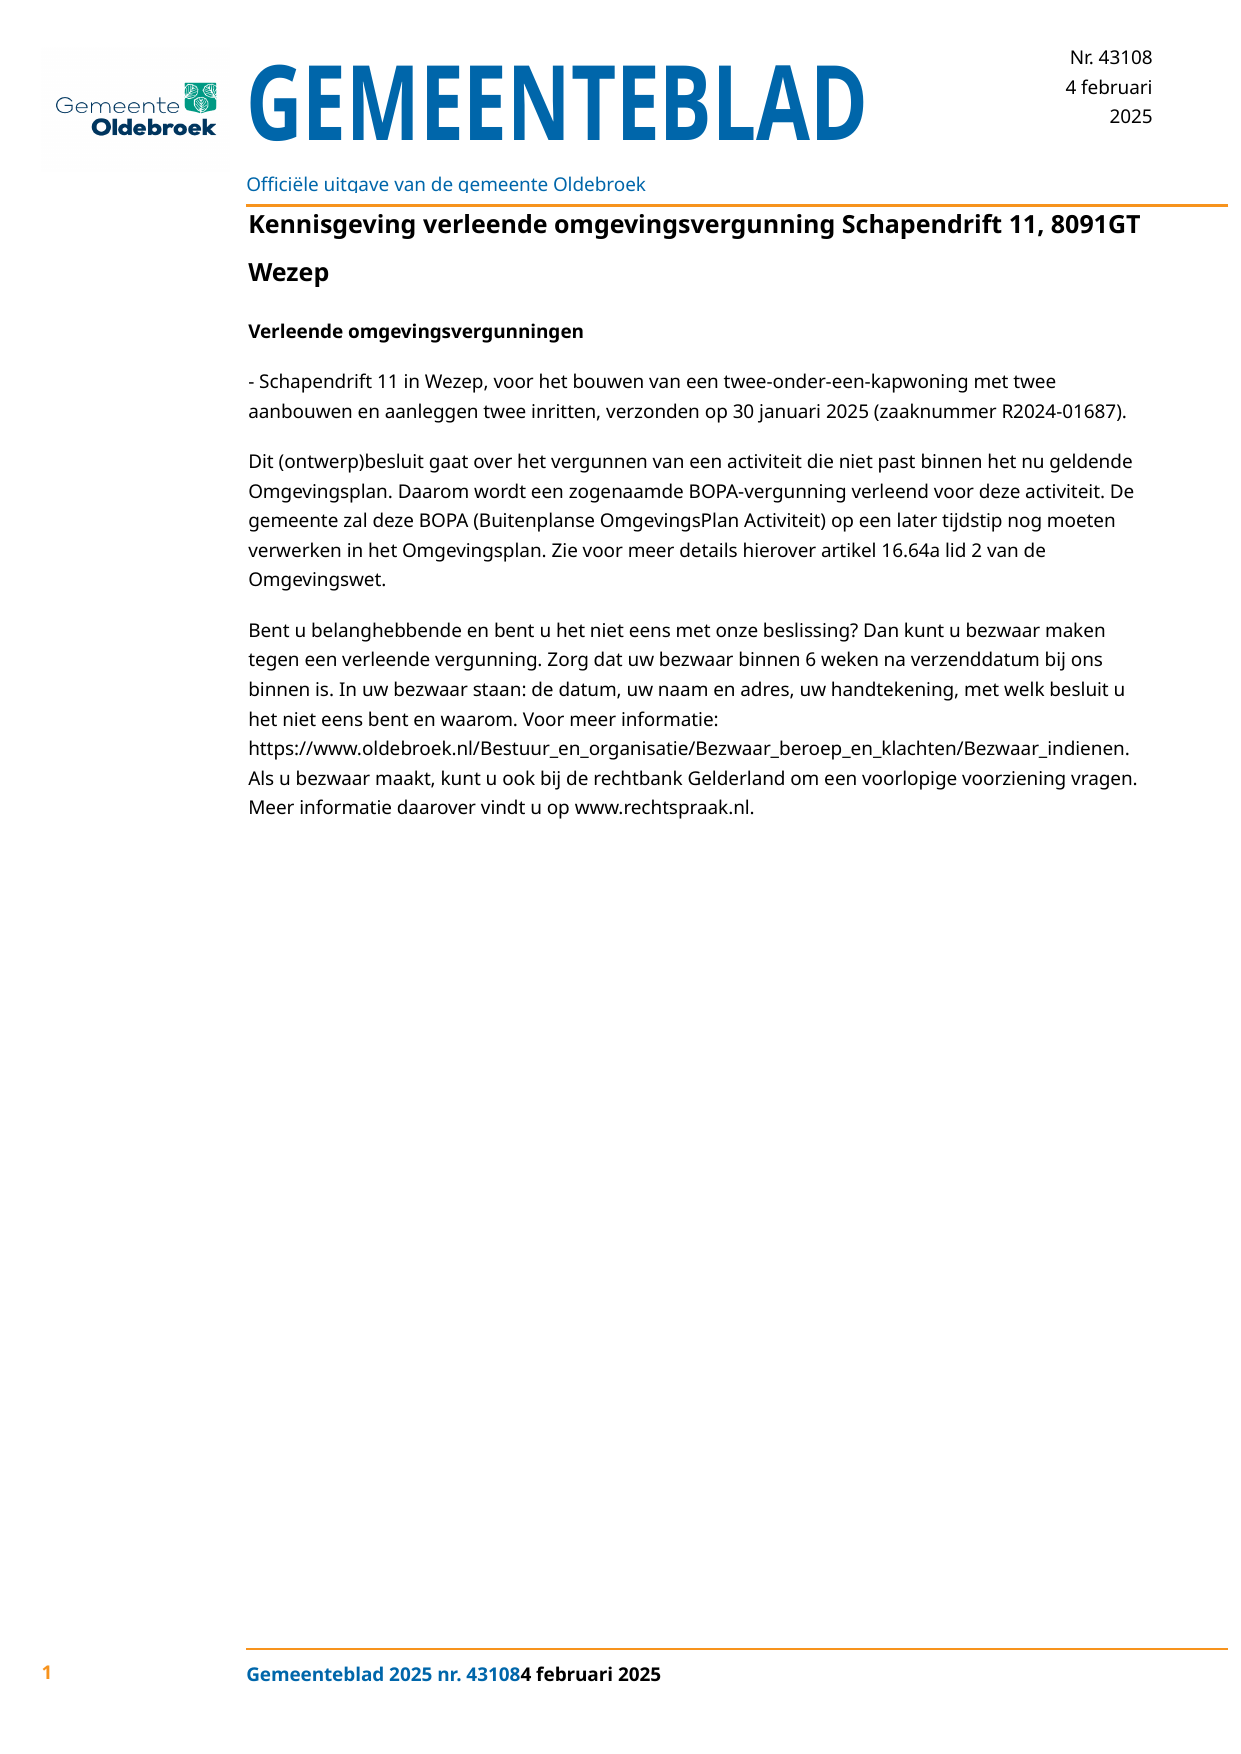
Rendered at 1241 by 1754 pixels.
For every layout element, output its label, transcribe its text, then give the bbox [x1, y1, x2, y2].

text Kennisgeving verleende omgevingsvergunning Schapendrift 11, 8091GT Wezep [248, 207, 1152, 288]
text Dit (ontwerp)besluit gaat over het vergunnen van een activiteit die niet past binnen het nu geldende Omgevingsplan. Daarom wordt een zogenaamde BOPA-vergunning verleend voor deze activiteit. De gemeente zal deze BOPA (Buitenplanse OmgevingsPlan Activiteit) op een later tijdstip nog moeten verwerken in het Omgevingsplan. Zie voor meer details hierover artikel 16.64a lid 2 van de Omgevingswet. [248, 448, 1152, 592]
text Verleende omgevingsvergunningen [248, 318, 1152, 344]
text Bent u belanghebbende en bent u het niet eens met onze beslissing? Dan kunt u bezwaar maken tegen een verleende vergunning. Zorg dat uw bezwaar binnen 6 weken na verzenddatum bij ons binnen is. In uw bezwaar staan: de datum, uw naam en adres, uw handtekening, met welk besluit u het niet eens bent en waarom. Voor meer informatie: https://www.oldebroek.nl/Bestuur_en_organisatie/Bezwaar_beroep_en_klachten/Bezwaar_indienen. Als u bezwaar maakt, kunt u ook bij de rechtbank Gelderland om een voorlopige voorziening vragen. Meer informatie daarover vindt u op www.rechtspraak.nl. [248, 617, 1152, 820]
text - Schapendrift 11 in Wezep, voor het bouwen van een twee-onder-een-kapwoning met twee aanbouwen en aanleggen twee inritten, verzonden op 30 januari 2025 (zaaknummer R2024-01687). [248, 368, 1152, 424]
picture [41, 47, 231, 172]
